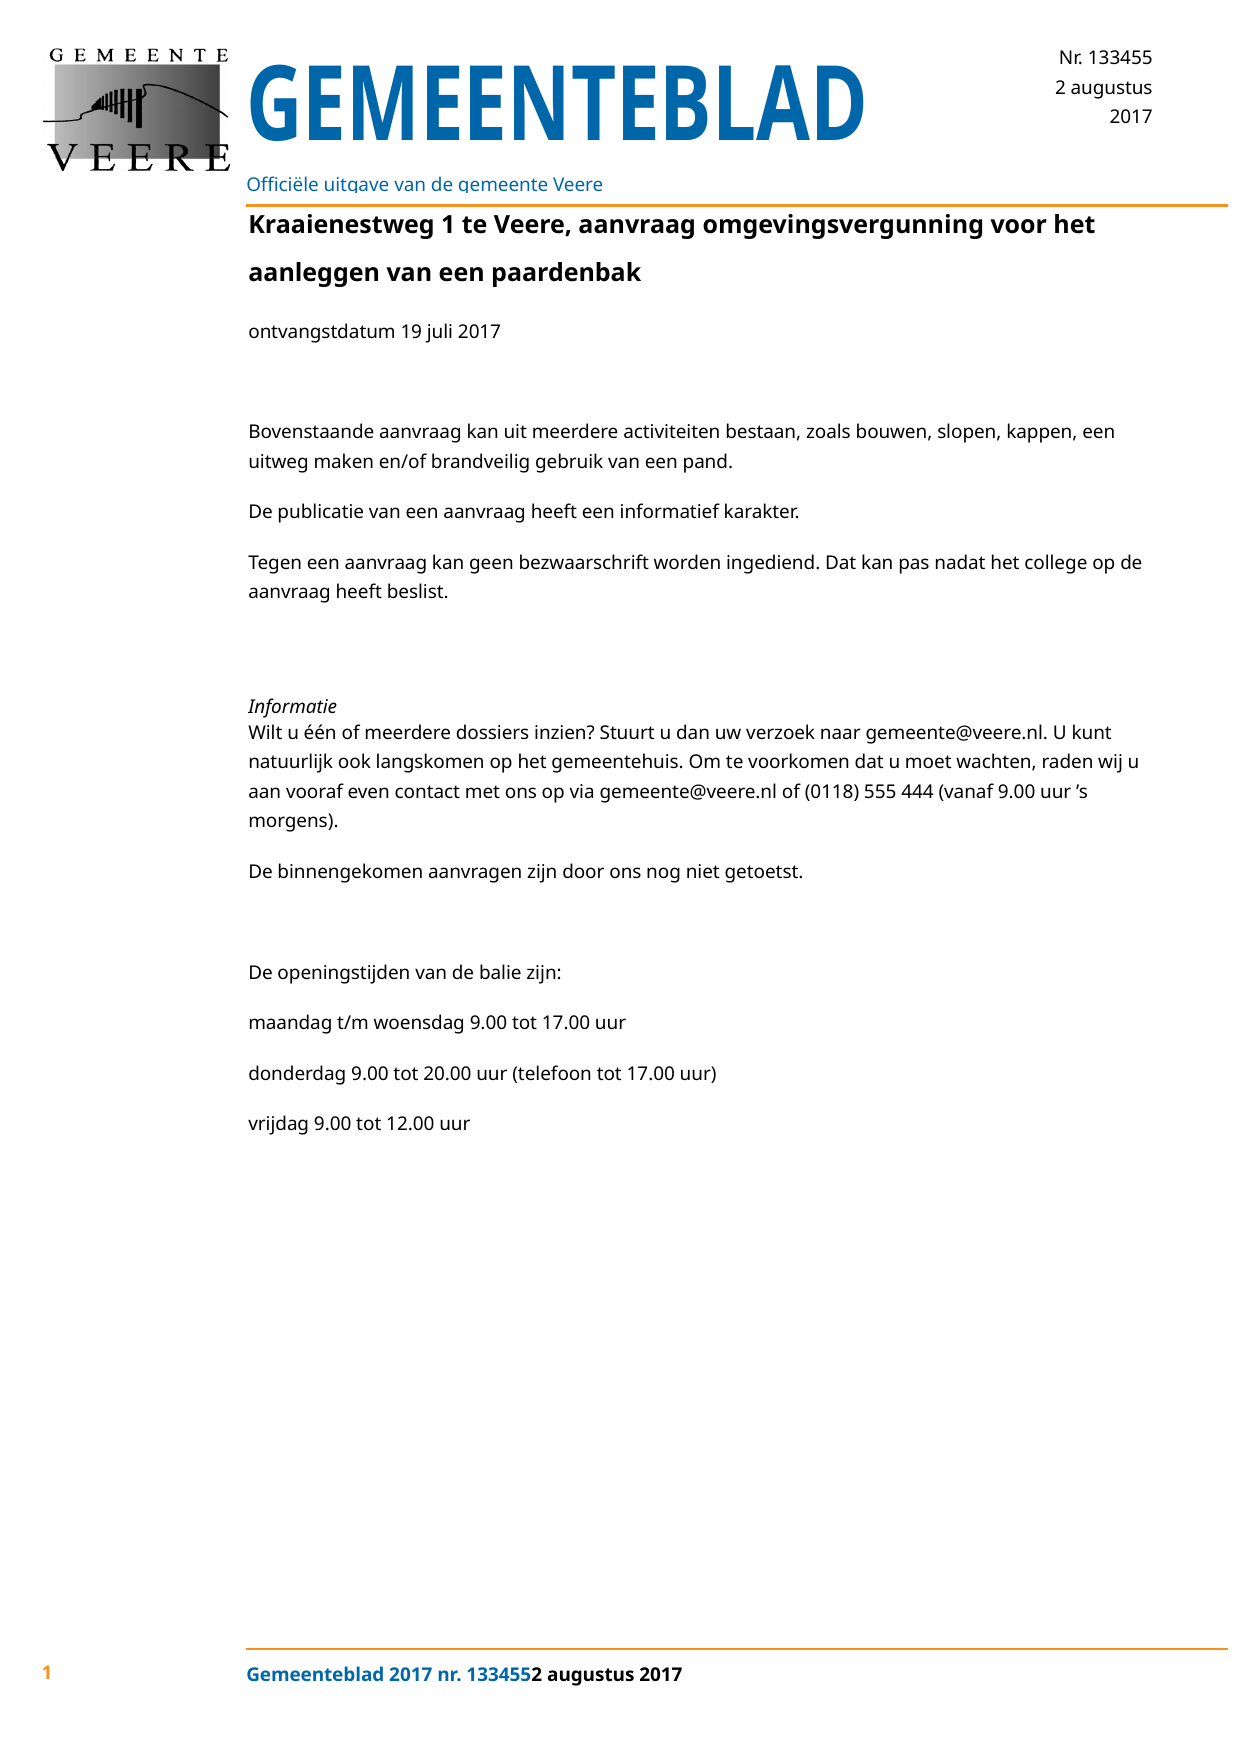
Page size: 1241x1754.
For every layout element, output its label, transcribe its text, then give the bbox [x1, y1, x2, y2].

text vrijdag 9.00 tot 12.00 uur [248, 1110, 1152, 1136]
text Wilt u één of meerdere dossiers inzien? Stuurt u dan uw verzoek naar gemeente@veere.nl. U kunt natuurlijk ook langskomen op het gemeentehuis. Om te voorkomen dat u moet wachten, raden wij u aan vooraf even contact met ons op via gemeente@veere.nl of (0118) 555 444 (vanaf 9.00 uur ’s morgens). [248, 719, 1152, 833]
text Tegen een aanvraag kan geen bezwaarschrift worden ingediend. Dat kan pas nadat het college op de aanvraag heeft beslist. [248, 549, 1152, 604]
text Kraaienestweg 1 te Veere, aanvraag omgevingsvergunning voor het aanleggen van een paardenbak [248, 207, 1152, 288]
text De openingstijden van de balie zijn: [248, 959, 1152, 984]
text Informatie [248, 693, 1152, 719]
text ontvangstdatum 19 juli 2017 [248, 318, 1152, 344]
text De binnengekomen aanvragen zijn door ons nog niet getoetst. [248, 858, 1152, 884]
text maandag t/m woensdag 9.00 tot 17.00 uur [248, 1009, 1152, 1035]
text De publicatie van een aanvraag heeft een informatief karakter. [248, 499, 1152, 524]
text donderdag 9.00 tot 20.00 uur (telefoon tot 17.00 uur) [248, 1060, 1152, 1085]
text Bovenstaande aanvraag kan uit meerdere activiteiten bestaan, zoals bouwen, slopen, kappen, een uitweg maken en/of brandveilig gebruik van een pand. [248, 419, 1152, 474]
picture [41, 47, 231, 172]
